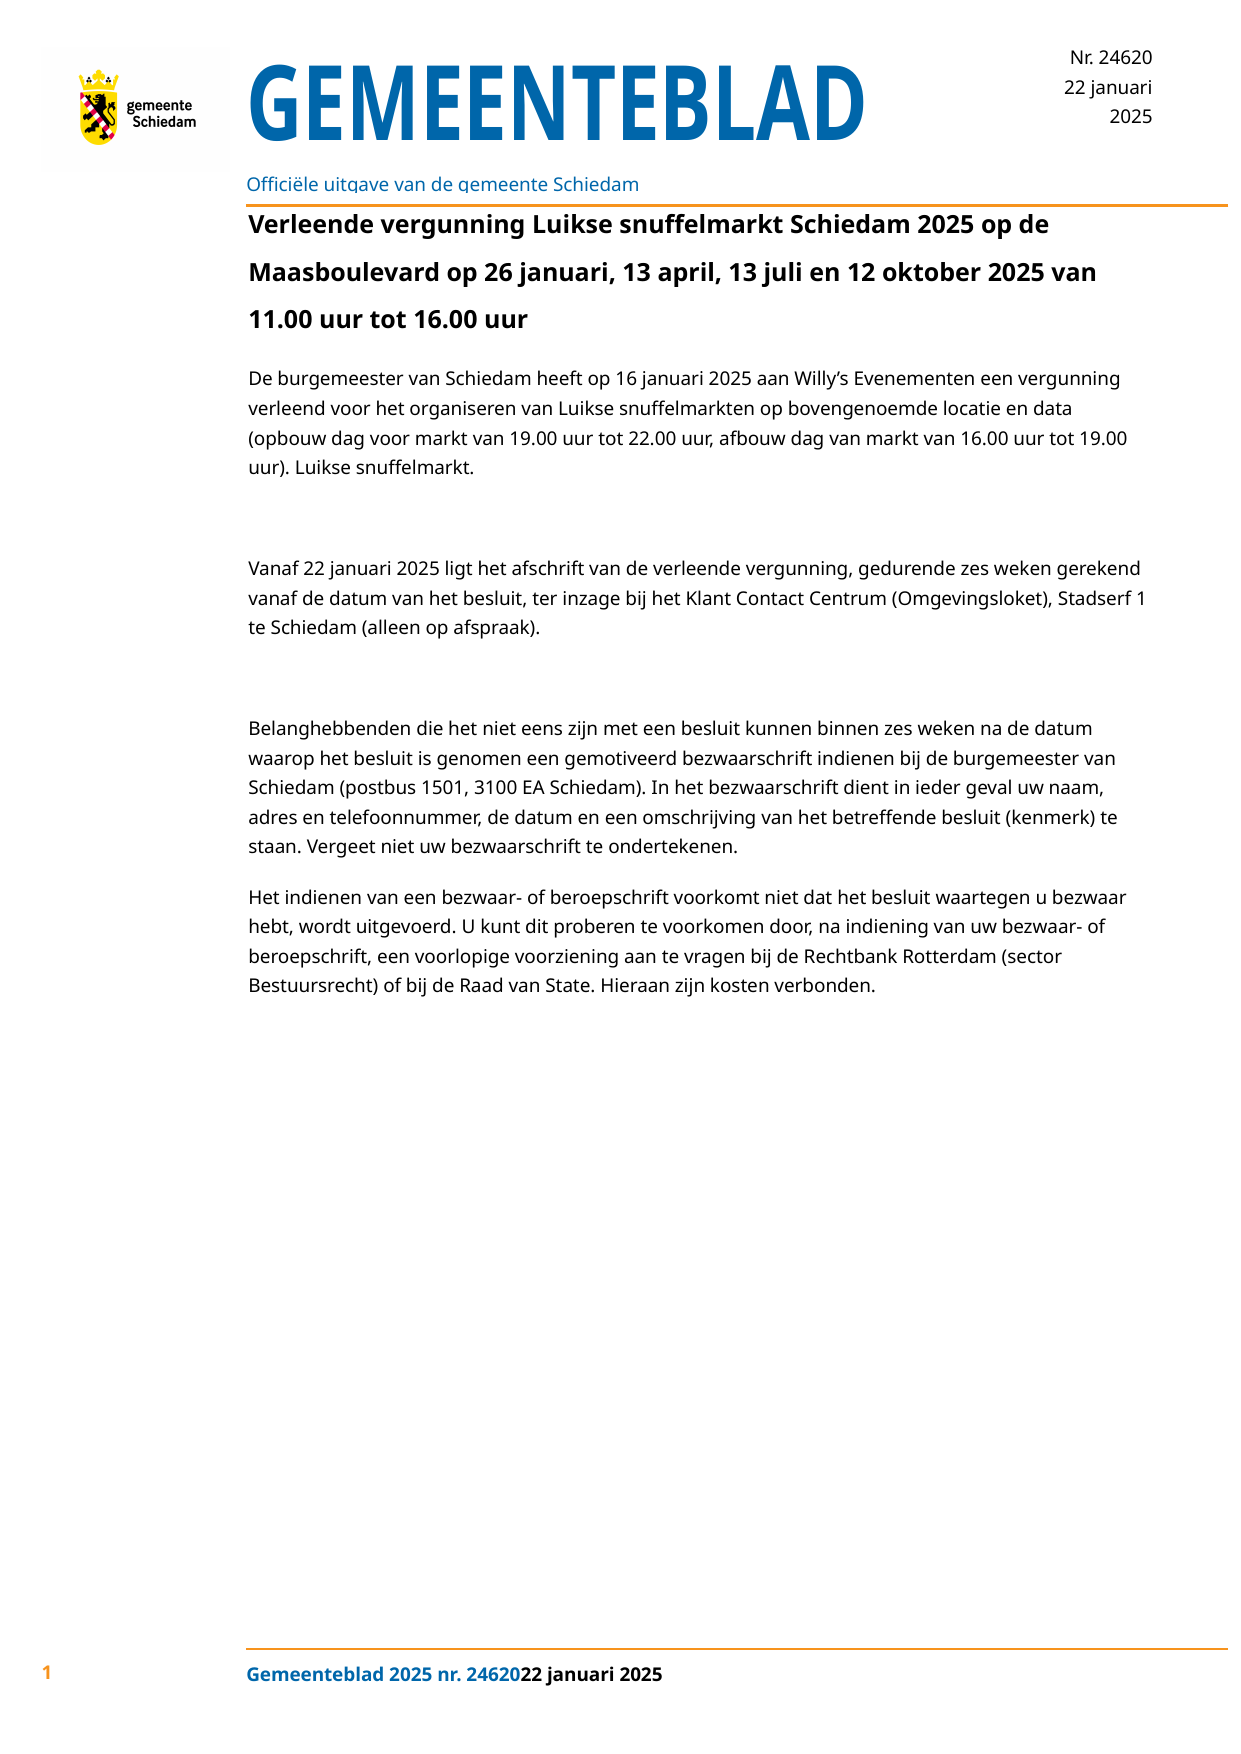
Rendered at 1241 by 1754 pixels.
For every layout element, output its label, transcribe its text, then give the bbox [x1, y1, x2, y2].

text Vanaf 22 januari 2025 ligt het afschrift van de verleende vergunning, gedurende zes weken gerekend vanaf de datum van het besluit, ter inzage bij het Klant Contact Centrum (Omgevingsloket), Stadserf 1 te Schiedam (alleen op afspraak). [248, 555, 1152, 640]
text Belanghebbenden die het niet eens zijn met een besluit kunnen binnen zes weken na de datum waarop het besluit is genomen een gemotiveerd bezwaarschrift indienen bij de burgemeester van Schiedam (postbus 1501, 3100 EA Schiedam). In het bezwaarschrift dient in ieder geval uw naam, adres en telefoonnummer, de datum en een omschrijving van het betreffende besluit (kenmerk) te staan. Vergeet niet uw bezwaarschrift te ondertekenen. [248, 715, 1152, 859]
text Verleende vergunning Luikse snuffelmarkt Schiedam 2025 op de Maasboulevard op 26 januari, 13 april, 13 juli en 12 oktober 2025 van 11.00 uur tot 16.00 uur [248, 207, 1152, 336]
text De burgemeester van Schiedam heeft op 16 januari 2025 aan Willy’s Evenementen een vergunning verleend voor het organiseren van Luikse snuffelmarkten op bovengenoemde locatie en data (opbouw dag voor markt van 19.00 uur tot 22.00 uur, afbouw dag van markt van 16.00 uur tot 19.00 uur). Luikse snuffelmarkt. [248, 366, 1152, 480]
text Het indienen van een bezwaar- of beroepschrift voorkomt niet dat het besluit waartegen u bezwaar hebt, wordt uitgevoerd. U kunt dit proberen te voorkomen door, na indiening van uw bezwaar- of beroepschrift, een voorlopige voorziening aan te vragen bij de Rechtbank Rotterdam (sector Bestuursrecht) of bij de Raad van State. Hieraan zijn kosten verbonden. [248, 884, 1152, 998]
picture [41, 47, 231, 172]
